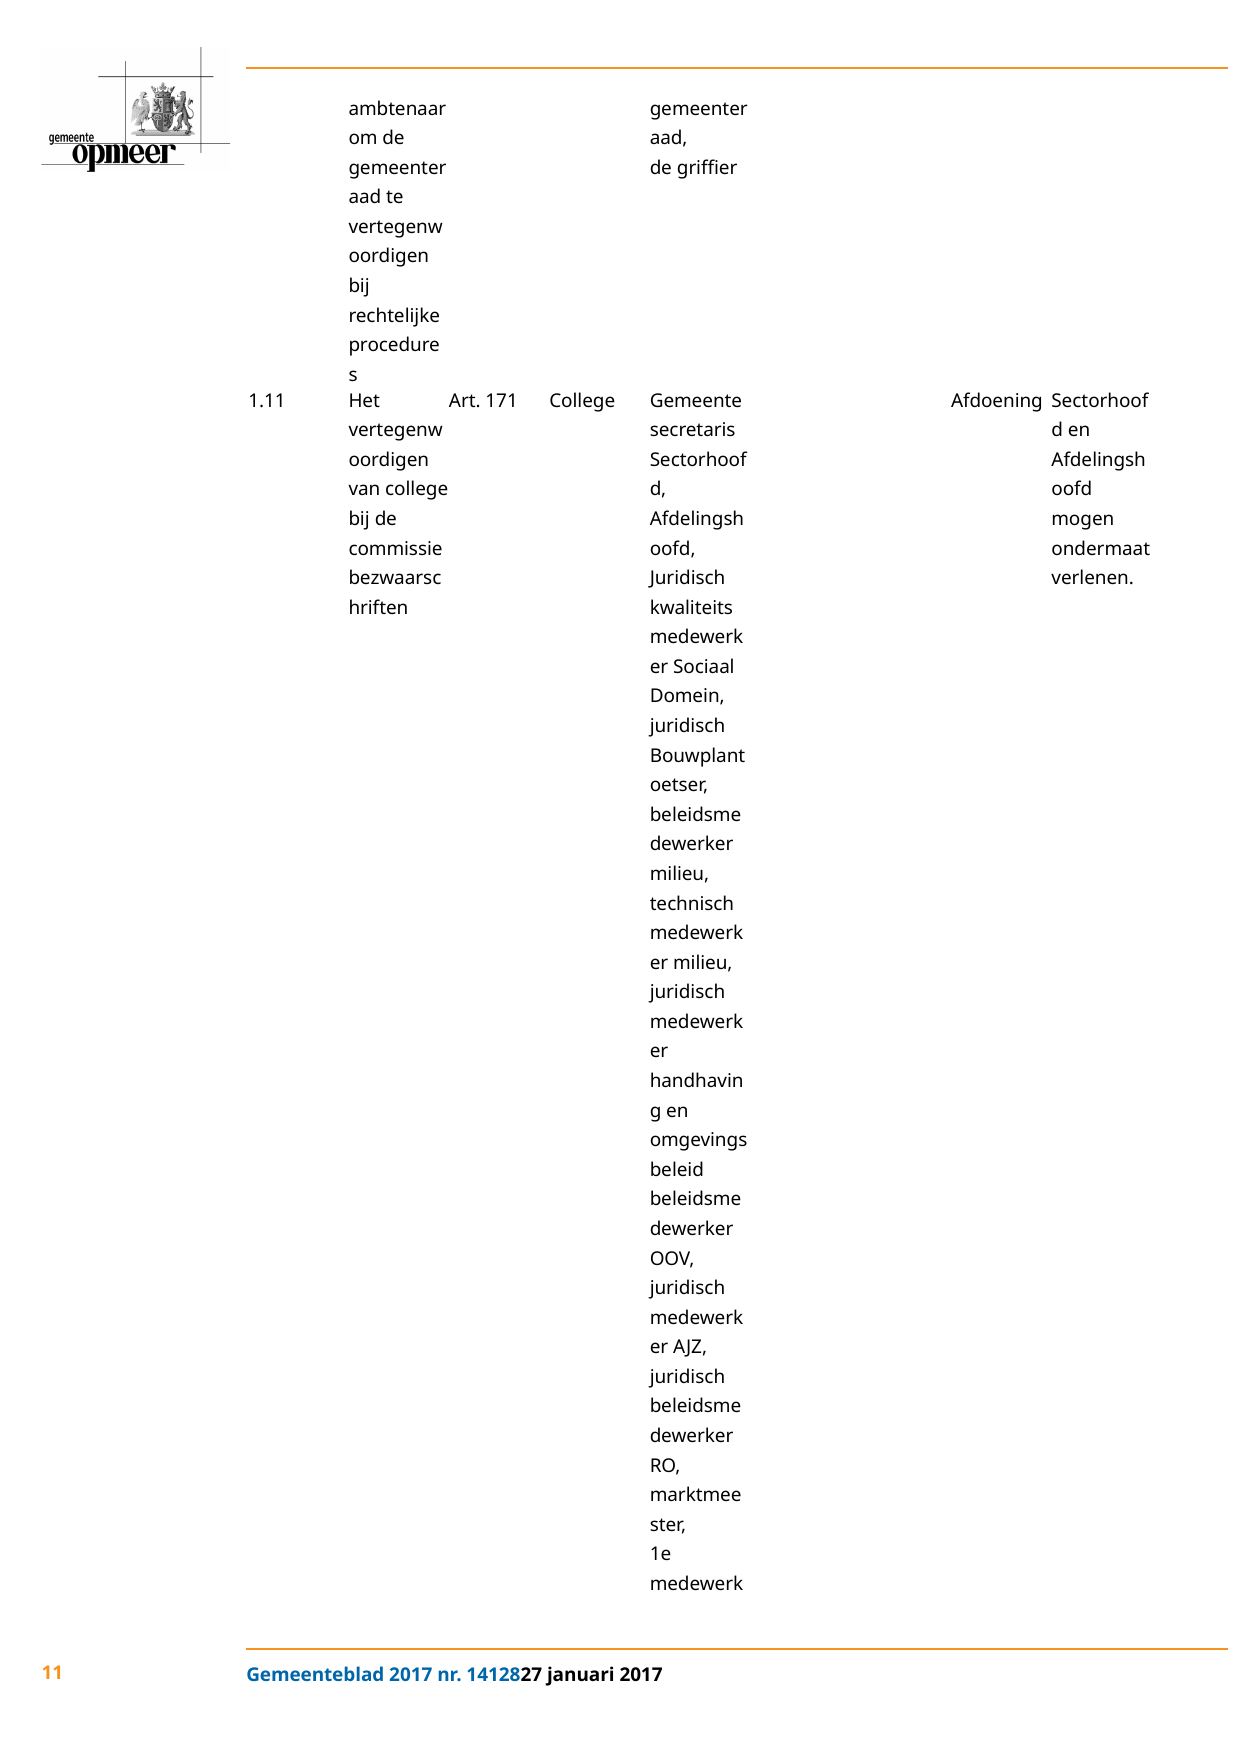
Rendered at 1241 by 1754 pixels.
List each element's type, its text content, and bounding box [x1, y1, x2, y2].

table_cell [850, 387, 951, 1596]
table_cell ambtenaar om de gemeenteraad te vertegenwoordigen bij rechtelijke procedures [348, 95, 449, 387]
table_cell [951, 95, 1051, 387]
table_cell [248, 95, 348, 387]
table_cell [850, 95, 951, 387]
table_cell [1051, 95, 1152, 387]
table_cell [549, 95, 649, 387]
table_cell gemeenteraad, de griffier [650, 95, 750, 387]
table_cell Gemeentesecretaris Sectorhoofd, Afdelingshoofd, Juridisch kwaliteitsmedewerker Sociaal Domein, juridisch Bouwplantoetser, beleidsmedewerker milieu, technisch medewerker milieu, juridisch medewerker handhaving en omgevingsbeleid beleidsmedewerker OOV, juridisch medewerker AJZ, juridisch beleidsmedewerker RO, marktmeester, 1e medewerk [650, 387, 750, 1596]
table_cell Het vertegenwoordigen van college bij de commissie bezwaarschriften [348, 387, 449, 1596]
table_cell Art. 171 [449, 387, 549, 1596]
table_cell [248, 387, 348, 1596]
table_cell Afdoening [951, 387, 1051, 1596]
table_cell College [549, 387, 649, 1596]
table_cell [750, 387, 850, 1596]
table_cell [449, 95, 549, 387]
table_cell Sectorhoofd en Afdelingshoofd mogen ondermaat verlenen. [1051, 387, 1152, 1596]
picture [41, 47, 231, 172]
table_cell [750, 95, 850, 387]
